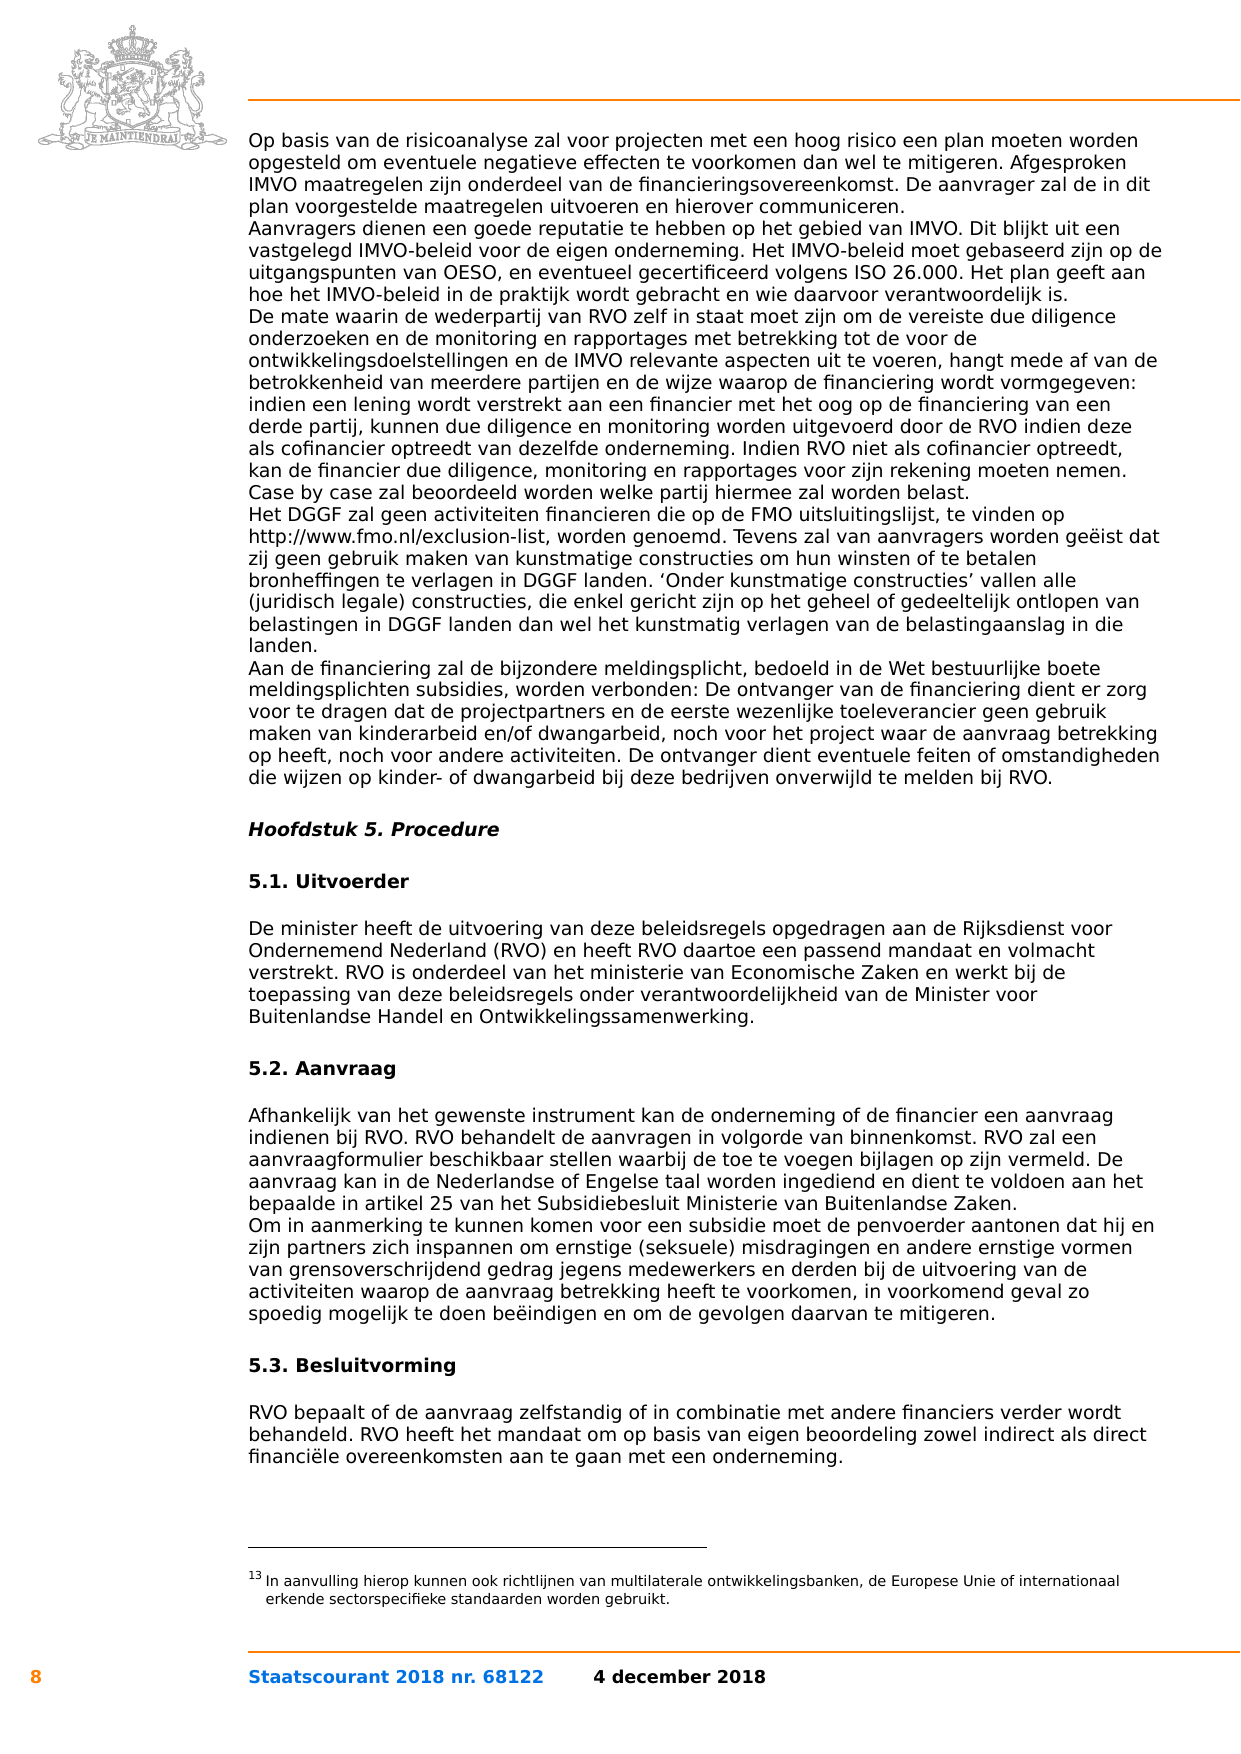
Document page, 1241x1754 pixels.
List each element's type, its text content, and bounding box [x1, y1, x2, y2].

text In aanvulling hierop kunnen ook richtlijnen van multilaterale ontwikkelingsbanken, de Europese Unie of internationaal erkende sectorspecifieke standaarden worden gebruikt. [248, 1569, 1163, 1608]
text Het DGGF zal geen activiteiten financieren die op de FMO uitsluitingslijst, te vinden op http://www.fmo.nl/exclusion-list, worden genoemd. Tevens zal van aanvragers worden geëist dat zij geen gebruik maken van kunstmatige constructies om hun winsten of te betalen bronheffingen te verlagen in DGGF landen. ‘Onder kunstmatige constructies’ vallen alle (juridisch legale) constructies, die enkel gericht zijn op het geheel of gedeeltelijk ontlopen van belastingen in DGGF landen dan wel het kunstmatig verlagen van de belastingaanslag in die landen. [248, 503, 1163, 657]
text Aanvragers dienen een goede reputatie te hebben op het gebied van IMVO. Dit blijkt uit een vastgelegd IMVO-beleid voor de eigen onderneming. Het IMVO-beleid moet gebaseerd zijn op de uitgangspunten van OESO, en eventueel gecertificeerd volgens ISO 26.000. Het plan geeft aan hoe het IMVO-beleid in de praktijk wordt gebracht en wie daarvoor verantwoordelijk is. [248, 218, 1163, 306]
subtitle 5.1. Uitvoerder [248, 871, 1163, 893]
subtitle Hoofdstuk 5. Procedure [248, 819, 1163, 841]
text Afhankelijk van het gewenste instrument kan de onderneming of de financier een aanvraag indienen bij RVO. RVO behandelt de aanvragen in volgorde van binnenkomst. RVO zal een aanvraagformulier beschikbaar stellen waarbij de toe te voegen bijlagen op zijn vermeld. De aanvraag kan in de Nederlandse of Engelse taal worden ingediend en dient te voldoen aan het bepaalde in artikel 25 van het Subsidiebesluit Ministerie van Buitenlandse Zaken. [248, 1105, 1163, 1215]
subtitle 5.2. Aanvraag [248, 1058, 1163, 1080]
text RVO bepaalt of de aanvraag zelfstandig of in combinatie met andere financiers verder wordt behandeld. RVO heeft het mandaat om op basis van eigen beoordeling zowel indirect als direct financiële overeenkomsten aan te gaan met een onderneming. [248, 1402, 1163, 1468]
text De mate waarin de wederpartij van RVO zelf in staat moet zijn om de vereiste due diligence onderzoeken en de monitoring en rapportages met betrekking tot de voor de ontwikkelingsdoelstellingen en de IMVO relevante aspecten uit te voeren, hangt mede af van de betrokkenheid van meerdere partijen en de wijze waarop de financiering wordt vormgegeven: indien een lening wordt verstrekt aan een financier met het oog op de financiering van een derde partij, kunnen due diligence en monitoring worden uitgevoerd door de RVO indien deze als cofinancier optreedt van dezelfde onderneming. Indien RVO niet als cofinancier optreedt, kan de financier due diligence, monitoring en rapportages voor zijn rekening moeten nemen. Case by case zal beoordeeld worden welke partij hiermee zal worden belast. [248, 306, 1163, 503]
text Om in aanmerking te kunnen komen voor een subsidie moet de penvoerder aantonen dat hij en zijn partners zich inspannen om ernstige (seksuele) misdragingen en andere ernstige vormen van grensoverschrijdend gedrag jegens medewerkers en derden bij de uitvoering van de activiteiten waarop de aanvraag betrekking heeft te voorkomen, in voorkomend geval zo spoedig mogelijk te doen beëindigen en om de gevolgen daarvan te mitigeren. [248, 1215, 1163, 1325]
text De minister heeft de uitvoering van deze beleidsregels opgedragen aan de Rijksdienst voor Ondernemend Nederland (RVO) en heeft RVO daartoe een passend mandaat en volmacht verstrekt. RVO is onderdeel van het ministerie van Economische Zaken en werkt bij de toepassing van deze beleidsregels onder verantwoordelijkheid van de Minister voor Buitenlandse Handel en Ontwikkelingssamenwerking. [248, 918, 1163, 1028]
picture [38, 25, 227, 150]
text Aan de financiering zal de bijzondere meldingsplicht, bedoeld in de Wet bestuurlijke boete meldingsplichten subsidies, worden verbonden: De ontvanger van de financiering dient er zorg voor te dragen dat de projectpartners en de eerste wezenlijke toeleverancier geen gebruik maken van kinderarbeid en/of dwangarbeid, noch voor het project waar de aanvraag betrekking op heeft, noch voor andere activiteiten. De ontvanger dient eventuele feiten of omstandigheden die wijzen op kinder- of dwangarbeid bij deze bedrijven onverwijld te melden bij RVO. [248, 657, 1163, 789]
subtitle 5.3. Besluitvorming [248, 1355, 1163, 1377]
text Op basis van de risicoanalyse zal voor projecten met een hoog risico een plan moeten worden opgesteld om eventuele negatieve effecten te voorkomen dan wel te mitigeren. Afgesproken IMVO maatregelen zijn onderdeel van de financieringsovereenkomst. De aanvrager zal de in dit plan voorgestelde maatregelen uitvoeren en hierover communiceren. [248, 130, 1163, 218]
